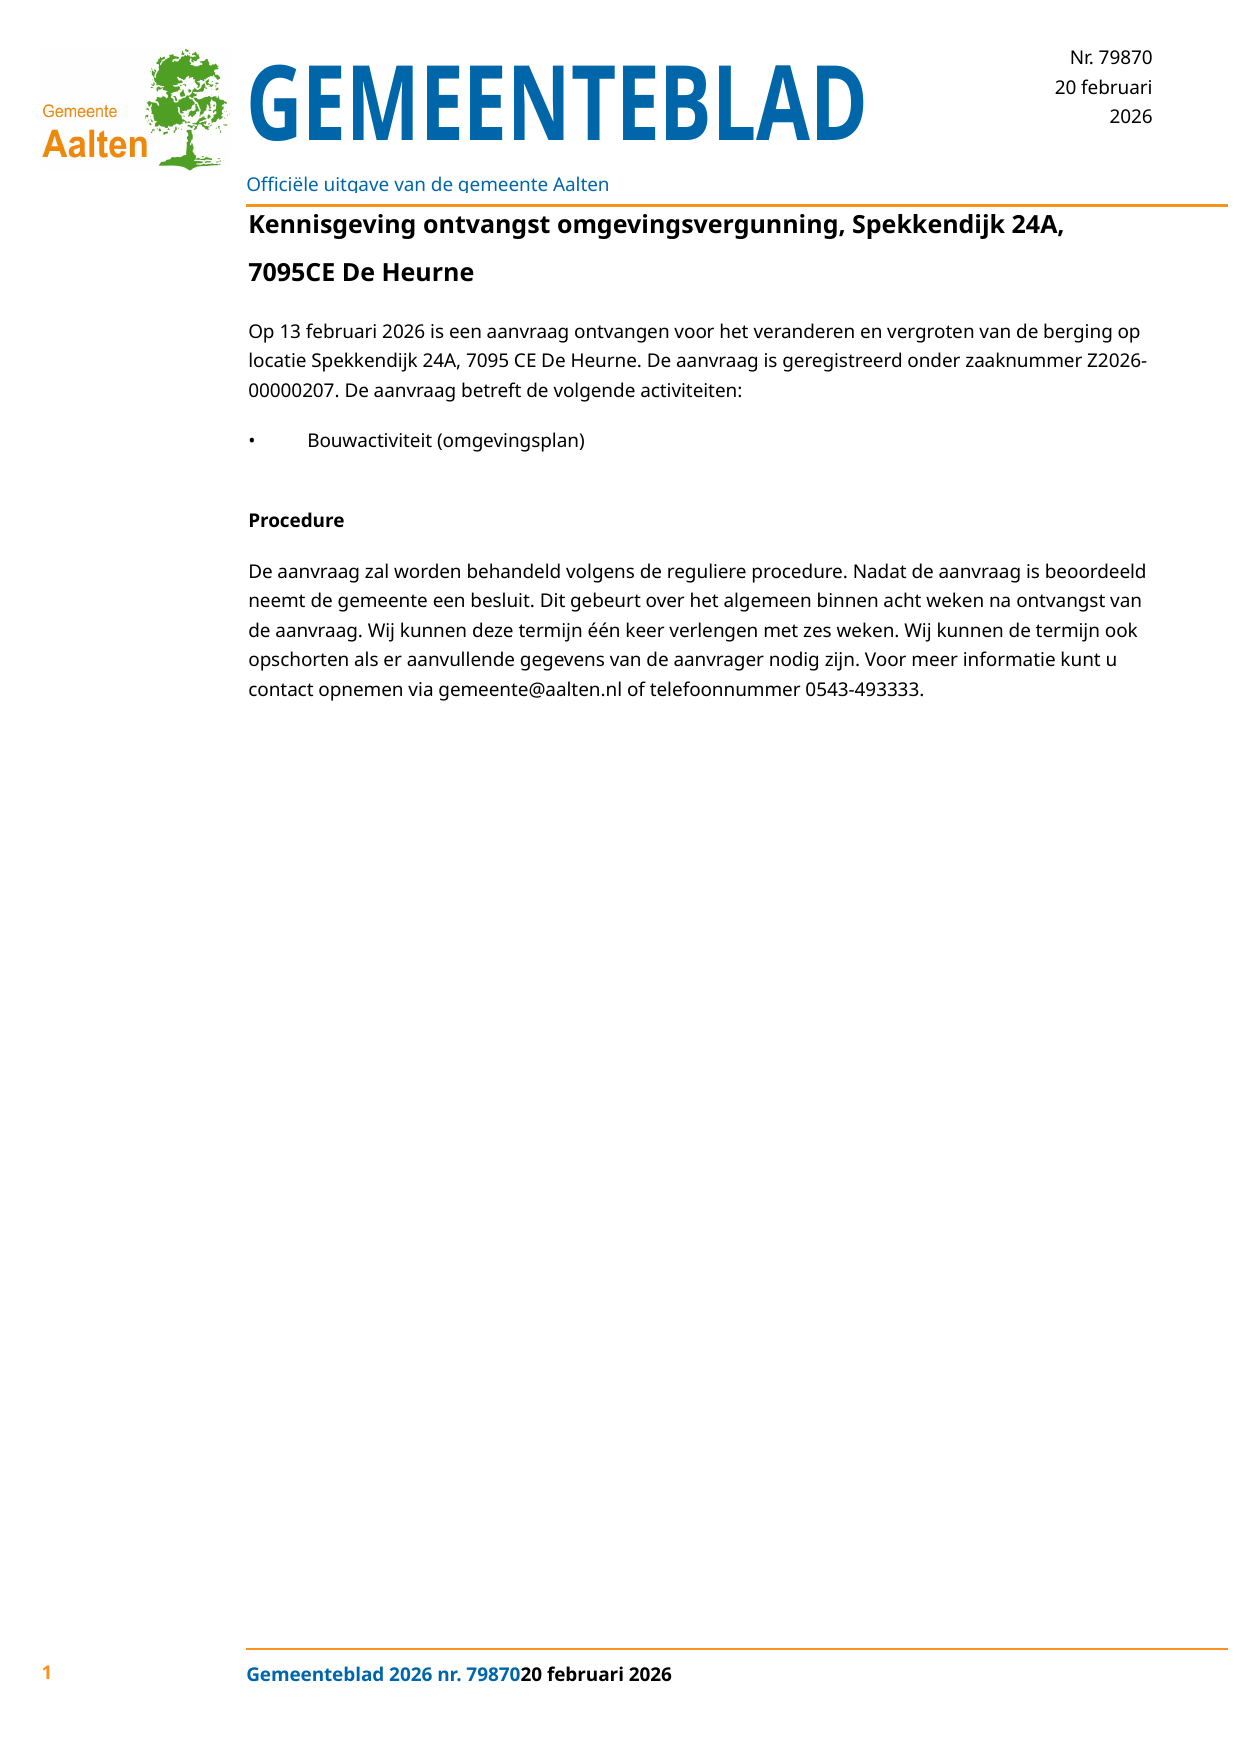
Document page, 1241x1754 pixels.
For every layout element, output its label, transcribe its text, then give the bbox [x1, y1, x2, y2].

text Kennisgeving ontvangst omgevingsvergunning, Spekkendijk 24A, 7095CE De Heurne [248, 207, 1152, 288]
picture [41, 47, 231, 172]
text Op 13 februari 2026 is een aanvraag ontvangen voor het veranderen en vergroten van de berging op locatie Spekkendijk 24A, 7095 CE De Heurne. De aanvraag is geregistreerd onder zaaknummer Z2026-00000207. De aanvraag betreft de volgende activiteiten: [248, 318, 1152, 403]
text De aanvraag zal worden behandeld volgens de reguliere procedure. Nadat de aanvraag is beoordeeld neemt de gemeente een besluit. Dit gebeurt over het algemeen binnen acht weken na ontvangst van de aanvraag. Wij kunnen deze termijn één keer verlengen met zes weken. Wij kunnen de termijn ook opschorten als er aanvullende gegevens van de aanvrager nodig zijn. Voor meer informatie kunt u contact opnemen via gemeente@aalten.nl of telefoonnummer 0543-493333. [248, 558, 1152, 702]
text Procedure [248, 507, 1152, 533]
list Bouwactiviteit (omgevingsplan) [248, 427, 1152, 453]
